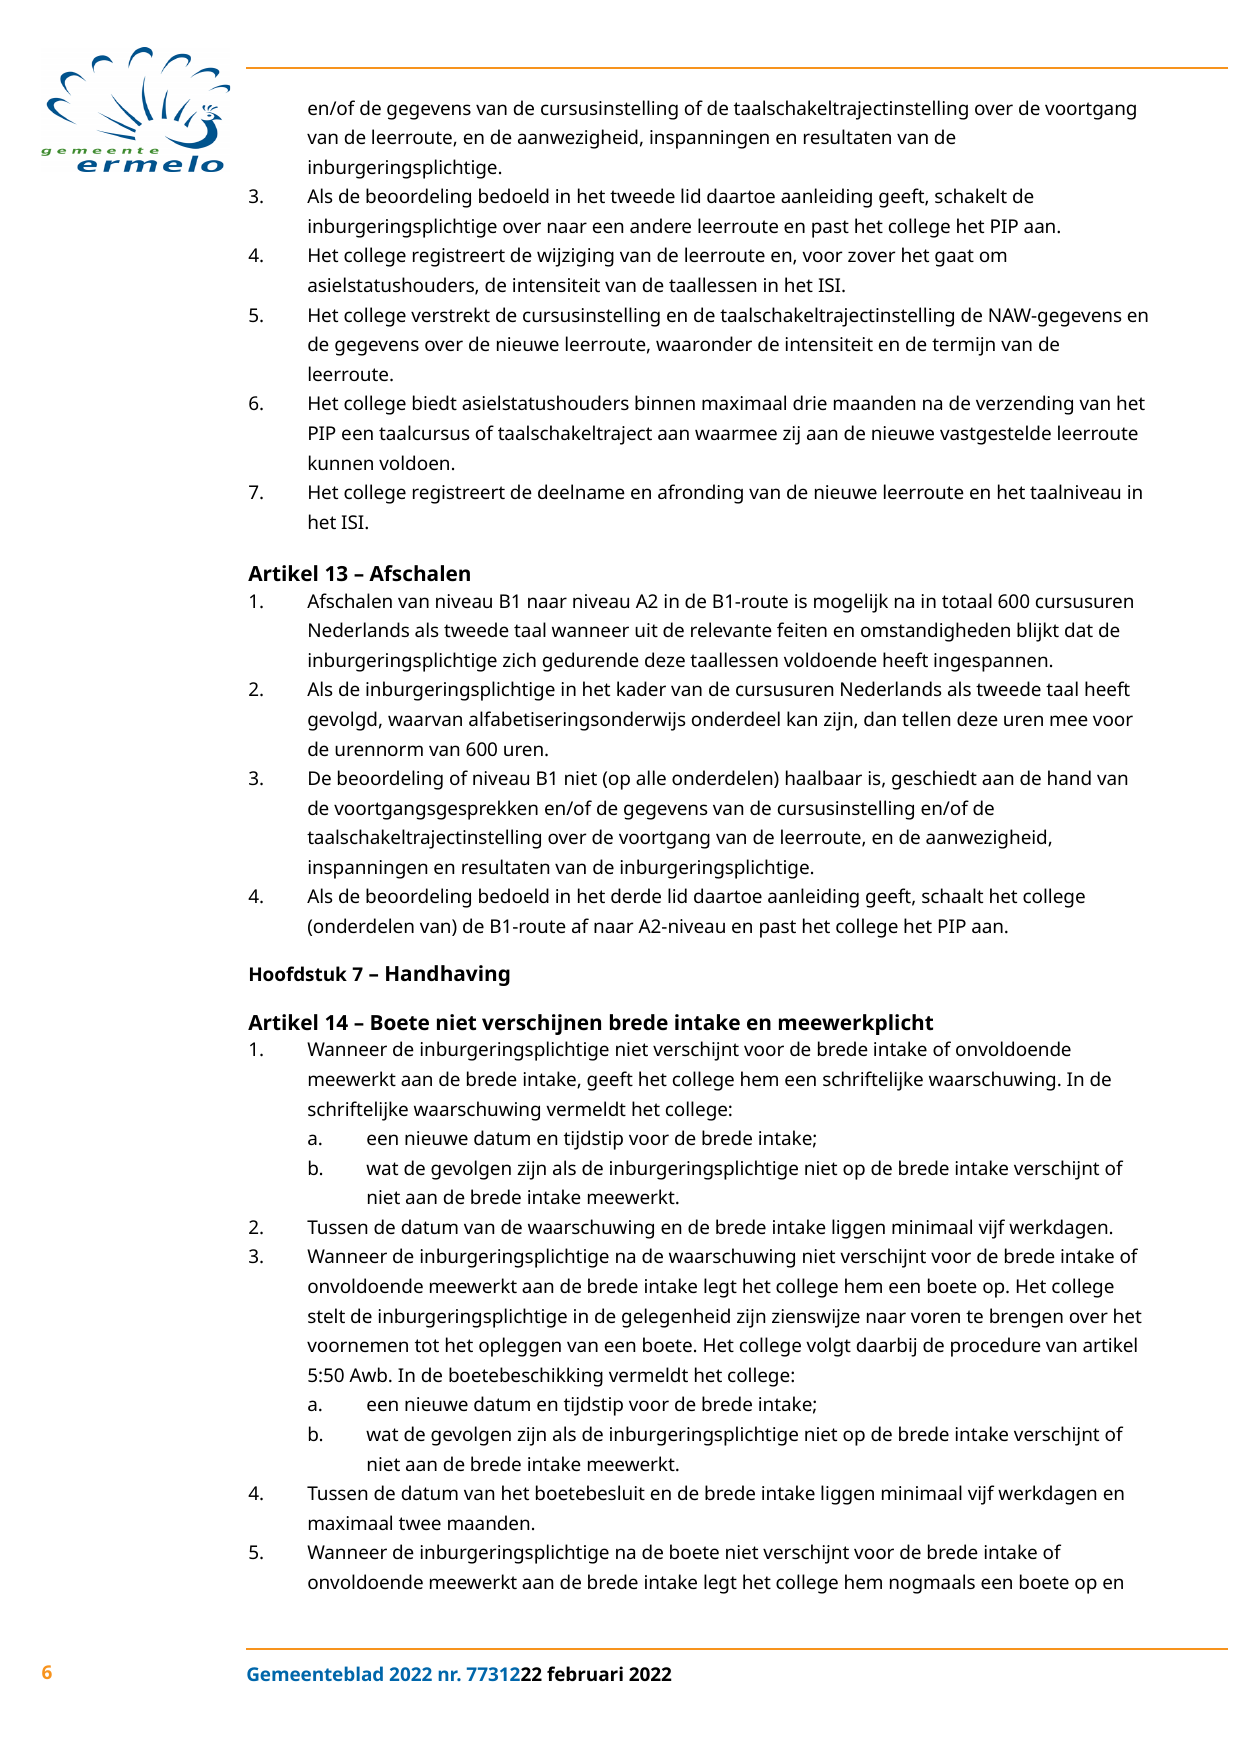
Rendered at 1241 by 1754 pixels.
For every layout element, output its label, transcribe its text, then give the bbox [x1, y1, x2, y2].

list Als de beoordeling bedoeld in het tweede lid daartoe aanleiding geeft, schakelt de inburgeringsplichtige over naar een andere leerroute en past het college het PIP aan. [248, 183, 1152, 239]
list wat de gevolgen zijn als de inburgeringsplichtige niet op de brede intake verschijnt of niet aan de brede intake meewerkt. [307, 1421, 1152, 1476]
list Als de beoordeling bedoeld in het derde lid daartoe aanleiding geeft, schaalt het college (onderdelen van) de B1-route af naar A2-niveau en past het college het PIP aan. [248, 884, 1152, 939]
list Afschalen van niveau B1 naar niveau A2 in de B1-route is mogelijk na in totaal 600 cursusuren Nederlands als tweede taal wanneer uit de relevante feiten en omstandigheden blijkt dat de inburgeringsplichtige zich gedurende deze taallessen voldoende heeft ingespannen. [248, 588, 1152, 673]
list Tussen de datum van het boetebesluit en de brede intake liggen minimaal vijf werkdagen en maximaal twee maanden. [248, 1480, 1152, 1536]
list Het college biedt asielstatushouders binnen maximaal drie maanden na de verzending van het PIP een taalcursus of taalschakeltraject aan waarmee zij aan de nieuwe vastgestelde leerroute kunnen voldoen. [248, 391, 1152, 476]
list Wanneer de inburgeringsplichtige na de waarschuwing niet verschijnt voor de brede intake of onvoldoende meewerkt aan de brede intake legt het college hem een boete op. Het college stelt de inburgeringsplichtige in de gelegenheid zijn zienswijze naar voren te brengen over het voornemen tot het opleggen van een boete. Het college volgt daarbij de procedure van artikel 5:50 Awb. In de boetebeschikking vermeldt het college: [248, 1244, 1152, 1388]
list een nieuwe datum en tijdstip voor de brede intake; [307, 1392, 1152, 1417]
text Artikel 13 – Afschalen [248, 559, 1152, 588]
list De beoordeling of niveau B1 niet (op alle onderdelen) haalbaar is, geschiedt aan de hand van de voortgangsgesprekken en/of de gegevens van de cursusinstelling en/of de taalschakeltrajectinstelling over de voortgang van de leerroute, en de aanwezigheid, inspanningen en resultaten van de inburgeringsplichtige. [248, 765, 1152, 880]
list Het college registreert de wijziging van de leerroute en, voor zover het gaat om asielstatushouders, de intensiteit van de taallessen in het ISI. [248, 243, 1152, 298]
list en/of de gegevens van de cursusinstelling of de taalschakeltrajectinstelling over de voortgang van de leerroute, en de aanwezigheid, inspanningen en resultaten van de inburgeringsplichtige. [248, 95, 1152, 180]
list Als de inburgeringsplichtige in het kader van de cursusuren Nederlands als tweede taal heeft gevolgd, waarvan alfabetiseringsonderwijs onderdeel kan zijn, dan tellen deze uren mee voor de urennorm van 600 uren. [248, 677, 1152, 761]
list Het college registreert de deelname en afronding van de nieuwe leerroute en het taalniveau in het ISI. [248, 479, 1152, 535]
text Hoofdstuk 7 – Handhaving [248, 959, 1152, 987]
list Het college verstrekt de cursusinstelling en de taalschakeltrajectinstelling de NAW-gegevens en de gegevens over de nieuwe leerroute, waaronder de intensiteit en de termijn van de leerroute. [248, 302, 1152, 387]
picture [41, 47, 231, 172]
list een nieuwe datum en tijdstip voor de brede intake; [307, 1125, 1152, 1151]
text Artikel 14 – Boete niet verschijnen brede intake en meewerkplicht [248, 1008, 1152, 1037]
list wat de gevolgen zijn als de inburgeringsplichtige niet op de brede intake verschijnt of niet aan de brede intake meewerkt. [307, 1155, 1152, 1210]
list Wanneer de inburgeringsplichtige na de boete niet verschijnt voor de brede intake of onvoldoende meewerkt aan de brede intake legt het college hem nogmaals een boete op en [248, 1539, 1152, 1595]
list Wanneer de inburgeringsplichtige niet verschijnt voor de brede intake of onvoldoende meewerkt aan de brede intake, geeft het college hem een schriftelijke waarschuwing. In de schriftelijke waarschuwing vermeldt het college: [248, 1037, 1152, 1121]
list Tussen de datum van de waarschuwing en de brede intake liggen minimaal vijf werkdagen. [248, 1214, 1152, 1240]
